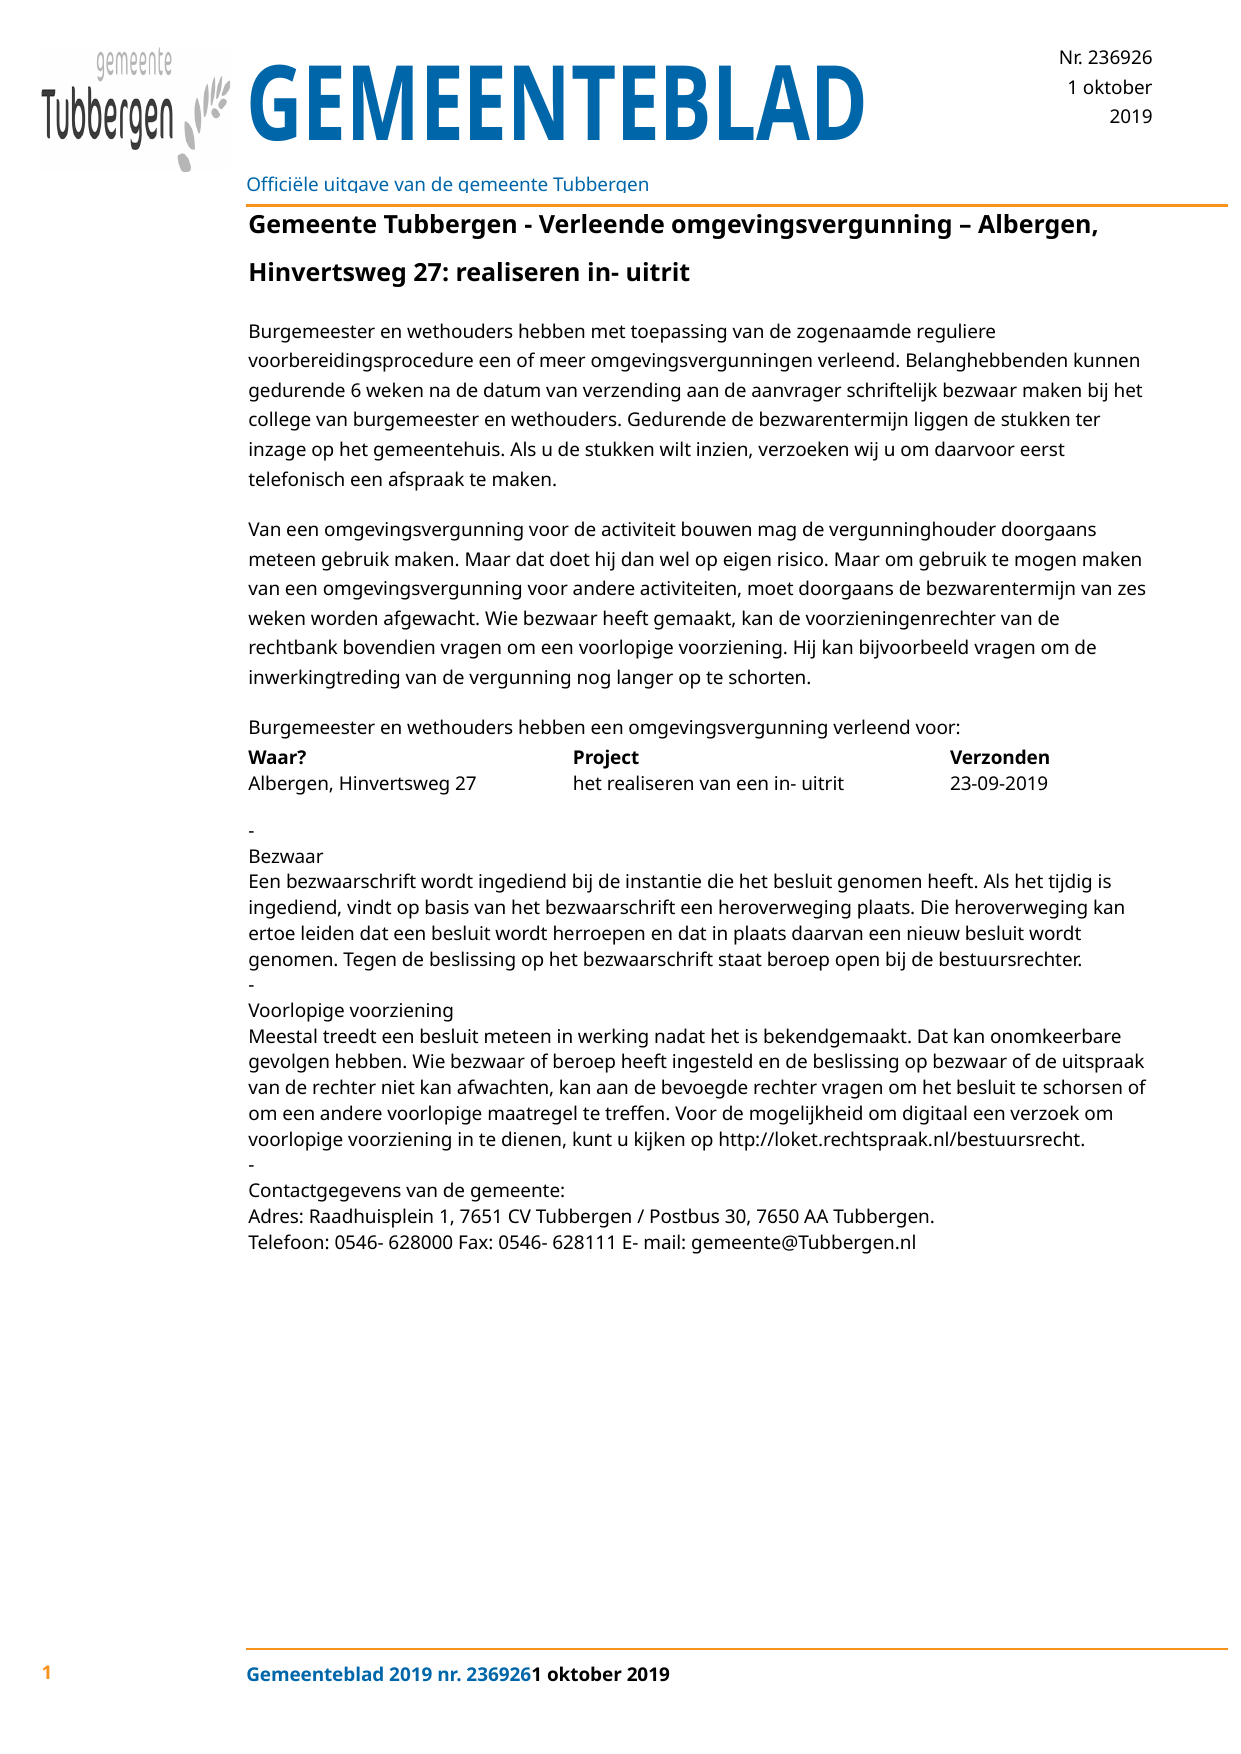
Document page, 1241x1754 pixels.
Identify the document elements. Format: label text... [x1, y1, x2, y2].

text - [248, 817, 1152, 843]
text - [248, 972, 1152, 997]
text Gemeente Tubbergen - Verleende omgevingsvergunning – Albergen, Hinvertsweg 27: realiseren in- uitrit [248, 207, 1152, 288]
text Adres: Raadhuisplein 1, 7651 CV Tubbergen / Postbus 30, 7650 AA Tubbergen. [248, 1203, 1152, 1229]
table_cell Albergen, Hinvertsweg 27 [248, 770, 573, 796]
picture [41, 47, 231, 172]
text Meestal treedt een besluit meteen in werking nadat het is bekendgemaakt. Dat kan onomkeerbare gevolgen hebben. Wie bezwaar of beroep heeft ingesteld en de beslissing op bezwaar of de uitspraak van de rechter niet kan afwachten, kan aan de bevoegde rechter vragen om het besluit te schorsen of om een andere voorlopige maatregel te treffen. Voor de mogelijkheid om digitaal een verzoek om voorlopige voorziening in te dienen, kunt u kijken op http://loket.rechtspraak.nl/bestuursrecht. [248, 1023, 1152, 1152]
text - [248, 1152, 1152, 1177]
text Telefoon: 0546- 628000 Fax: 0546- 628111 E- mail: gemeente@Tubbergen.nl [248, 1229, 1152, 1254]
text Burgemeester en wethouders hebben een omgevingsvergunning verleend voor: [248, 714, 1152, 740]
text Bezwaar [248, 843, 1152, 869]
table_cell het realiseren van een in- uitrit [573, 770, 950, 796]
text Voorlopige voorziening [248, 997, 1152, 1023]
text Burgemeester en wethouders hebben met toepassing van de zogenaamde reguliere voorbereidingsprocedure een of meer omgevingsvergunningen verleend. Belanghebbenden kunnen gedurende 6 weken na de datum van verzending aan de aanvrager schriftelijk bezwaar maken bij het college van burgemeester en wethouders. Gedurende de bezwarentermijn liggen de stukken ter inzage op het gemeentehuis. Als u de stukken wilt inzien, verzoeken wij u om daarvoor eerst telefonisch een afspraak te maken. [248, 318, 1152, 492]
text Contactgegevens van de gemeente: [248, 1177, 1152, 1203]
table_header Waar? [248, 744, 573, 770]
table_header Verzonden [950, 744, 1152, 770]
table_header Project [573, 744, 950, 770]
table_cell 23-09-2019 [950, 770, 1152, 796]
text Van een omgevingsvergunning voor de activiteit bouwen mag de vergunninghouder doorgaans meteen gebruik maken. Maar dat doet hij dan wel op eigen risico. Maar om gebruik te mogen maken van een omgevingsvergunning voor andere activiteiten, moet doorgaans de bezwarentermijn van zes weken worden afgewacht. Wie bezwaar heeft gemaakt, kan de voorzieningenrechter van de rechtbank bovendien vragen om een voorlopige voorziening. Hij kan bijvoorbeeld vragen om de inwerkingtreding van de vergunning nog langer op te schorten. [248, 516, 1152, 690]
text Een bezwaarschrift wordt ingediend bij de instantie die het besluit genomen heeft. Als het tijdig is ingediend, vindt op basis van het bezwaarschrift een heroverweging plaats. Die heroverweging kan ertoe leiden dat een besluit wordt herroepen en dat in plaats daarvan een nieuw besluit wordt genomen. Tegen de beslissing op het bezwaarschrift staat beroep open bij de bestuursrechter. [248, 869, 1152, 972]
